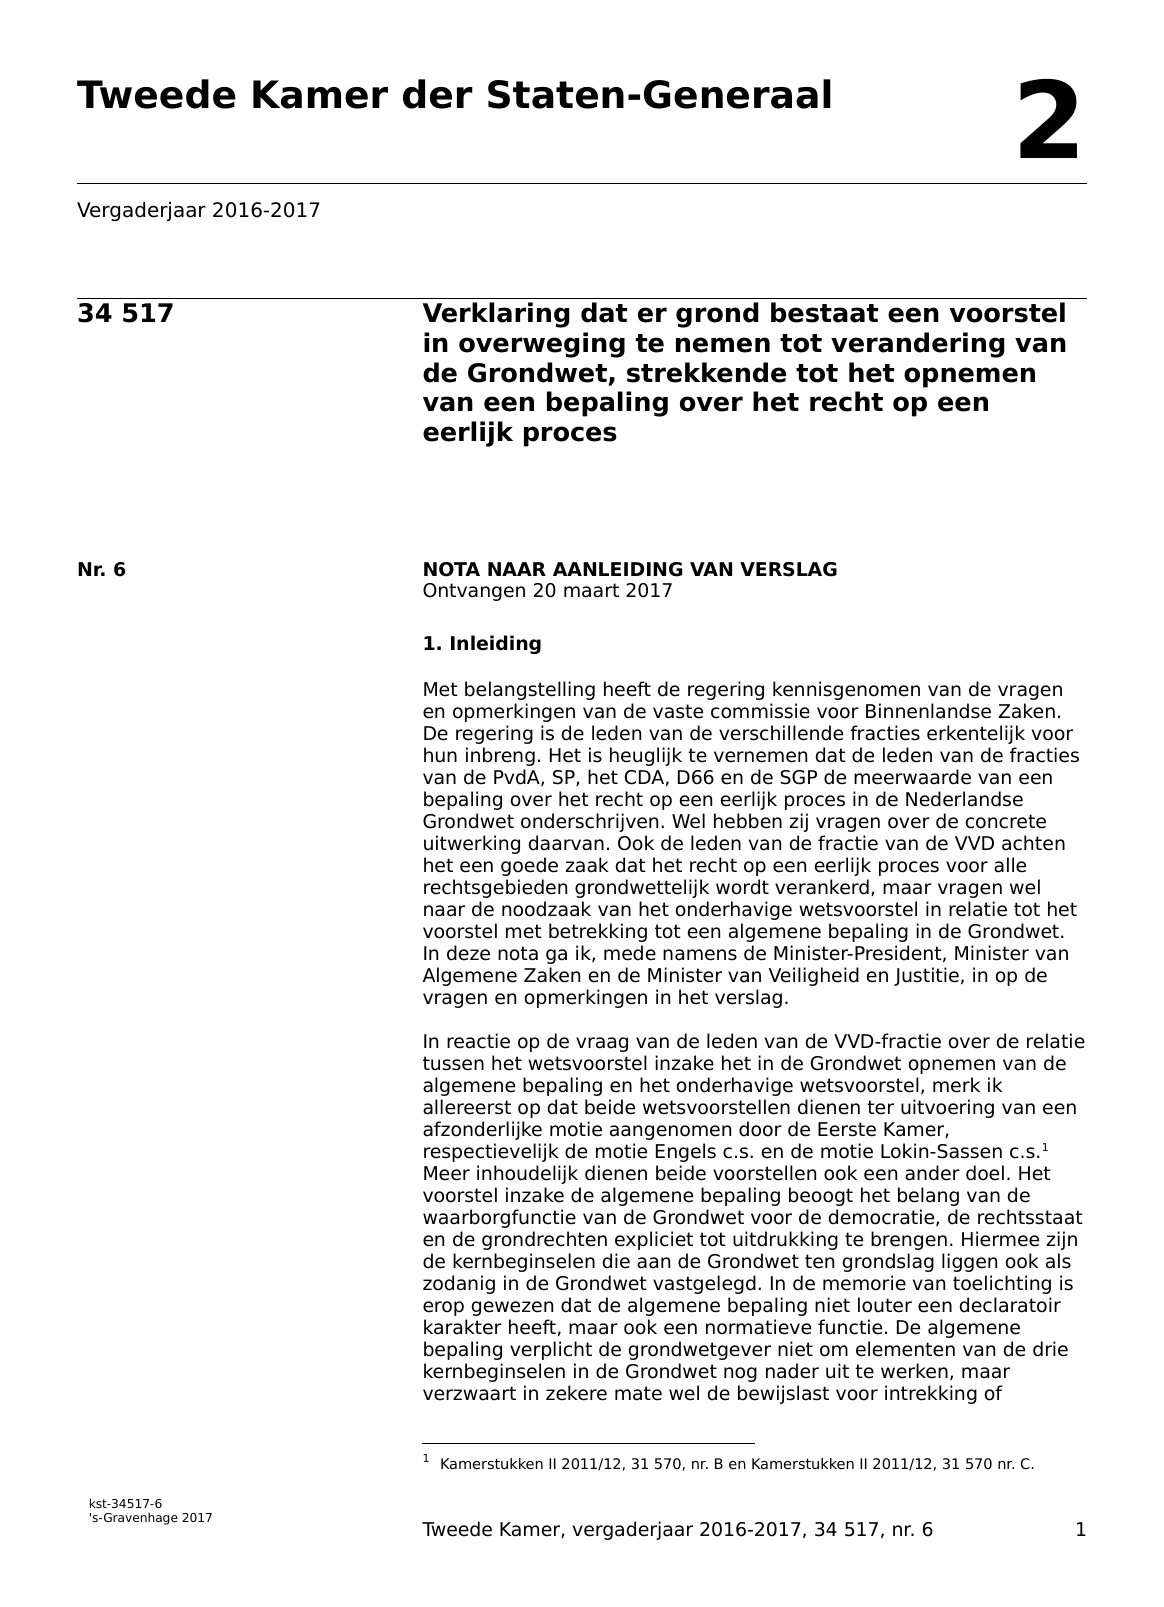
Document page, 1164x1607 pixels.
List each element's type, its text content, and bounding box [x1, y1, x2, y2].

text In reactie op de vraag van de leden van de VVD-fractie over de relatie tussen het wetsvoorstel inzake het in de Grondwet opnemen van de algemene bepaling en het onderhavige wetsvoorstel, merk ik allereerst op dat beide wetsvoorstellen dienen ter uitvoering van een afzonderlijke motie aangenomen door de Eerste Kamer, respectievelijk de motie Engels c.s. en de motie Lokin-Sassen c.s. Meer inhoudelijk dienen beide voorstellen ook een ander doel. Het voorstel inzake de algemene bepaling beoogt het belang van de waarborgfunctie van de Grondwet voor de democratie, de rechtsstaat en de grondrechten expliciet tot uitdrukking te brengen. Hiermee zijn de kernbeginselen die aan de Grondwet ten grondslag liggen ook als zodanig in de Grondwet vastgelegd. In de memorie van toelichting is erop gewezen dat de algemene bepaling niet louter een declaratoir karakter heeft, maar ook een normatieve functie. De algemene bepaling verplicht de grondwetgever niet om elementen van de drie kernbeginselen in de Grondwet nog nader uit te werken, maar verzwaart in zekere mate wel de bewijslast voor intrekking of [422, 1031, 1087, 1405]
text Ontvangen 20 maart 2017 [422, 580, 1087, 602]
subtitle 1. Inleiding [422, 632, 1087, 654]
subtitle Nr. 6 NOTA NAAR AANLEIDING VAN VERSLAG [77, 558, 1087, 580]
table_header Tweede Kamer der Staten-Generaal [77, 59, 886, 183]
text 's-Gravenhage 2017 [88, 1511, 323, 1525]
subtitle 34 517 Verklaring dat er grond bestaat een voorstel in overweging te nemen tot verandering van de Grondwet, strekkende tot het opnemen van een bepaling over het recht op een eerlijk proces [77, 299, 1087, 447]
table_cell Vergaderjaar 2016-2017 [77, 184, 1087, 298]
text Met belangstelling heeft de regering kennisgenomen van de vragen en opmerkingen van de vaste commissie voor Binnenlandse Zaken. De regering is de leden van de verschillende fracties erkentelijk voor hun inbreng. Het is heuglijk te vernemen dat de leden van de fracties van de PvdA, SP, het CDA, D66 en de SGP de meerwaarde van een bepaling over het recht op een eerlijk proces in de Nederlandse Grondwet onderschrijven. Wel hebben zij vragen over de concrete uitwerking daarvan. Ook de leden van de fractie van de VVD achten het een goede zaak dat het recht op een eerlijk proces voor alle rechtsgebieden grondwettelijk wordt verankerd, maar vragen wel naar de noodzaak van het onderhavige wetsvoorstel in relatie tot het voorstel met betrekking tot een algemene bepaling in de Grondwet. In deze nota ga ik, mede namens de Minister-President, Minister van Algemene Zaken en de Minister van Veiligheid en Justitie, in op de vragen en opmerkingen in het verslag. [422, 679, 1087, 1009]
text Kamerstukken II 2011/12, 31 570, nr. B en Kamerstukken II 2011/12, 31 570 nr. C. [422, 1452, 1087, 1474]
text kst-34517-6 [88, 1497, 323, 1511]
table_header 2 [886, 59, 1087, 183]
